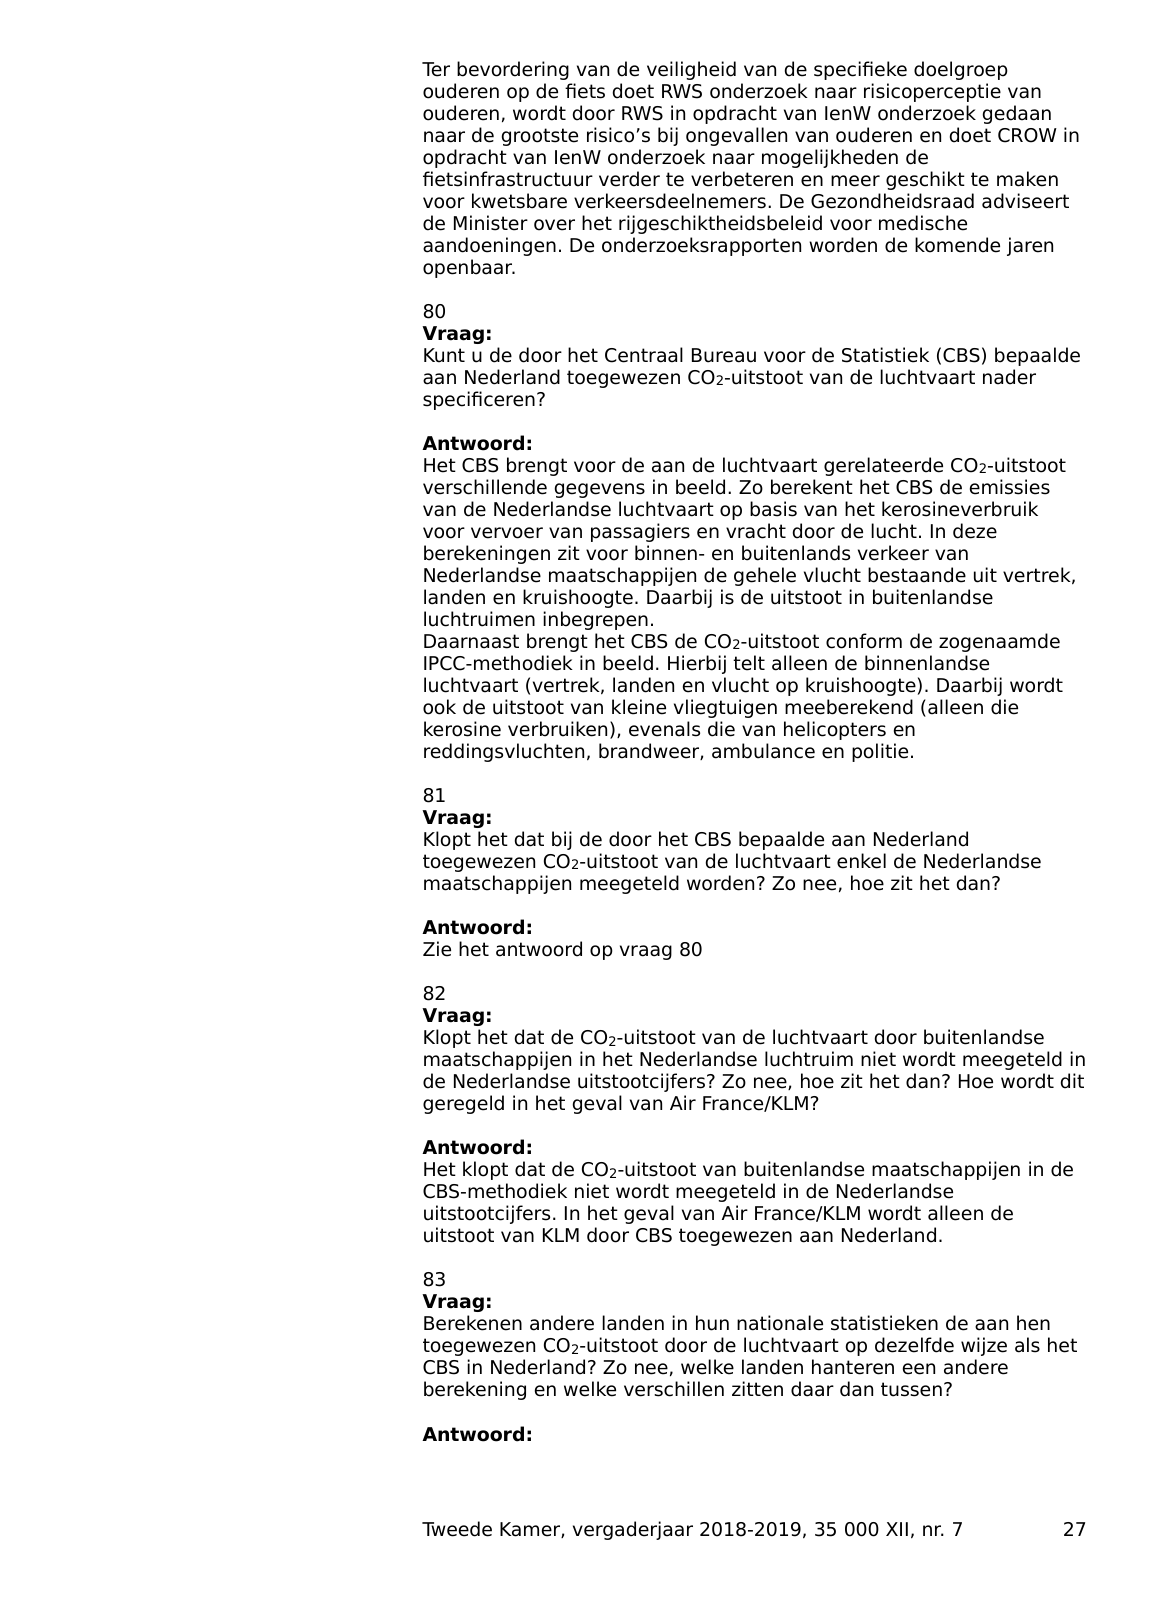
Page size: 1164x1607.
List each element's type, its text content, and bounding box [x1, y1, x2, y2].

text Zie het antwoord op vraag 80 [422, 939, 1087, 961]
text Vraag: [422, 807, 1087, 829]
text Het klopt dat de CO2-uitstoot van buitenlandse maatschappijen in de CBS-methodiek niet wordt meegeteld in de Nederlandse uitstootcijfers. In het geval van Air France/KLM wordt alleen de uitstoot van KLM door CBS toegewezen aan Nederland. [422, 1159, 1087, 1247]
text 81 [422, 785, 1087, 807]
text Klopt het dat de CO2-uitstoot van de luchtvaart door buitenlandse maatschappijen in het Nederlandse luchtruim niet wordt meegeteld in de Nederlandse uitstootcijfers? Zo nee, hoe zit het dan? Hoe wordt dit geregeld in het geval van Air France/KLM? [422, 1027, 1087, 1115]
text Vraag: [422, 323, 1087, 345]
text Kunt u de door het Centraal Bureau voor de Statistiek (CBS) bepaalde aan Nederland toegewezen CO2-uitstoot van de luchtvaart nader specificeren? [422, 345, 1087, 411]
text Vraag: [422, 1005, 1087, 1027]
text Klopt het dat bij de door het CBS bepaalde aan Nederland toegewezen CO2-uitstoot van de luchtvaart enkel de Nederlandse maatschappijen meegeteld worden? Zo nee, hoe zit het dan? [422, 829, 1087, 895]
text Vraag: [422, 1291, 1087, 1313]
text Antwoord: [422, 433, 1087, 455]
text Berekenen andere landen in hun nationale statistieken de aan hen toegewezen CO2-uitstoot door de luchtvaart op dezelfde wijze als het CBS in Nederland? Zo nee, welke landen hanteren een andere berekening en welke verschillen zitten daar dan tussen? [422, 1313, 1087, 1401]
text Antwoord: [422, 1137, 1087, 1159]
text 82 [422, 983, 1087, 1005]
text Antwoord: [422, 1423, 1087, 1445]
text Daarnaast brengt het CBS de CO2-uitstoot conform de zogenaamde IPCC-methodiek in beeld. Hierbij telt alleen de binnenlandse luchtvaart (vertrek, landen en vlucht op kruishoogte). Daarbij wordt ook de uitstoot van kleine vliegtuigen meeberekend (alleen die kerosine verbruiken), evenals die van helicopters en reddingsvluchten, brandweer, ambulance en politie. [422, 631, 1087, 763]
text 83 [422, 1269, 1087, 1291]
text Antwoord: [422, 917, 1087, 939]
text Ter bevordering van de veiligheid van de specifieke doelgroep ouderen op de fiets doet RWS onderzoek naar risicoperceptie van ouderen, wordt door RWS in opdracht van IenW onderzoek gedaan naar de grootste risico’s bij ongevallen van ouderen en doet CROW in opdracht van IenW onderzoek naar mogelijkheden de fietsinfrastructuur verder te verbeteren en meer geschikt te maken voor kwetsbare verkeersdeelnemers. De Gezondheidsraad adviseert de Minister over het rijgeschiktheidsbeleid voor medische aandoeningen. De onderzoeksrapporten worden de komende jaren openbaar. [422, 59, 1087, 279]
text 80 [422, 301, 1087, 323]
text Het CBS brengt voor de aan de luchtvaart gerelateerde CO2-uitstoot verschillende gegevens in beeld. Zo berekent het CBS de emissies van de Nederlandse luchtvaart op basis van het kerosineverbruik voor vervoer van passagiers en vracht door de lucht. In deze berekeningen zit voor binnen- en buitenlands verkeer van Nederlandse maatschappijen de gehele vlucht bestaande uit vertrek, landen en kruishoogte. Daarbij is de uitstoot in buitenlandse luchtruimen inbegrepen. [422, 455, 1087, 631]
